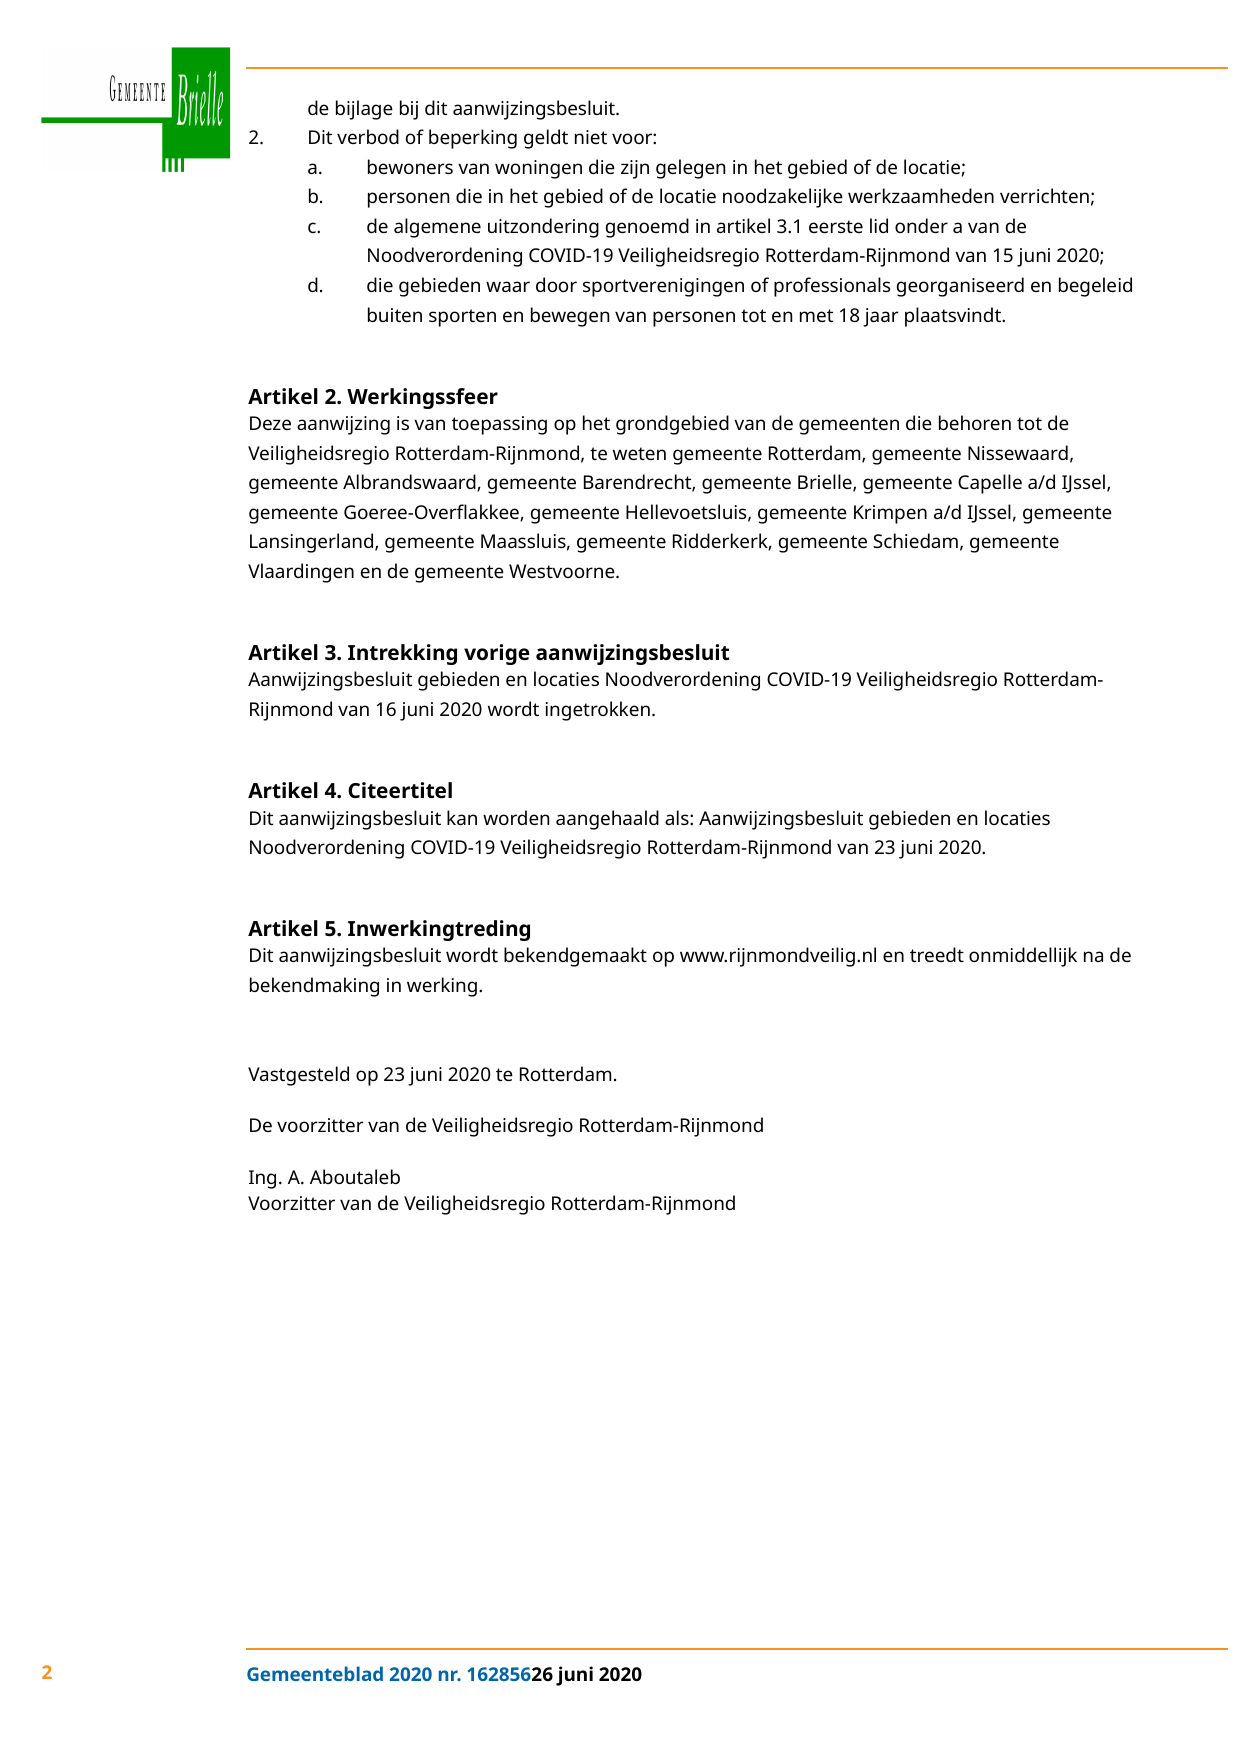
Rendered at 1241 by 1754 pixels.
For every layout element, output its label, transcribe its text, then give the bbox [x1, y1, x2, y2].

text Artikel 4. Citeertitel [248, 776, 1152, 805]
picture [41, 47, 231, 172]
text Lansingerland, gemeente Maassluis, gemeente Ridderkerk, gemeente Schiedam, gemeente Vlaardingen en de gemeente Westvoorne. [248, 529, 1152, 584]
text Vastgesteld op 23 juni 2020 te Rotterdam. [248, 1061, 1152, 1087]
list de bijlage bij dit aanwijzingsbesluit. [248, 95, 1152, 121]
list die gebieden waar door sportverenigingen of professionals georganiseerd en begeleid buiten sporten en bewegen van personen tot en met 18 jaar plaatsvindt. [307, 272, 1152, 328]
list personen die in het gebied of de locatie noodzakelijke werkzaamheden verrichten; [307, 183, 1152, 209]
text Voorzitter van de Veiligheidsregio Rotterdam-Rijnmond [248, 1190, 1152, 1215]
text Deze aanwijzing is van toepassing op het grondgebied van de gemeenten die behoren tot de Veiligheidsregio Rotterdam-Rijnmond, te weten gemeente Rotterdam, gemeente Nissewaard, gemeente Albrandswaard, gemeente Barendrecht, gemeente Brielle, gemeente Capelle a/d IJssel, gemeente Goeree-Overflakkee, gemeente Hellevoetsluis, gemeente Krimpen a/d IJssel, gemeente [248, 410, 1152, 525]
text Ing. A. Aboutaleb [248, 1164, 1152, 1190]
text Dit aanwijzingsbesluit kan worden aangehaald als: Aanwijzingsbesluit gebieden en locaties Noodverordening COVID-19 Veiligheidsregio Rotterdam-Rijnmond van 23 juni 2020. [248, 805, 1152, 860]
list bewoners van woningen die zijn gelegen in het gebied of de locatie; [307, 154, 1152, 180]
text Artikel 5. Inwerkingtreding [248, 914, 1152, 943]
text Artikel 2. Werkingssfeer [248, 382, 1152, 410]
text Aanwijzingsbesluit gebieden en locaties Noodverordening COVID-19 Veiligheidsregio Rotterdam-Rijnmond van 16 juni 2020 wordt ingetrokken. [248, 667, 1152, 722]
text De voorzitter van de Veiligheidsregio Rotterdam-Rijnmond [248, 1112, 1152, 1138]
list Dit verbod of beperking geldt niet voor: [248, 124, 1152, 150]
text Artikel 3. Intrekking vorige aanwijzingsbesluit [248, 638, 1152, 667]
text Dit aanwijzingsbesluit wordt bekendgemaakt op www.rijnmondveilig.nl en treedt onmiddellijk na de bekendmaking in werking. [248, 943, 1152, 998]
list de algemene uitzondering genoemd in artikel 3.1 eerste lid onder a van de Noodverordening COVID-19 Veiligheidsregio Rotterdam-Rijnmond van 15 juni 2020; [307, 213, 1152, 268]
